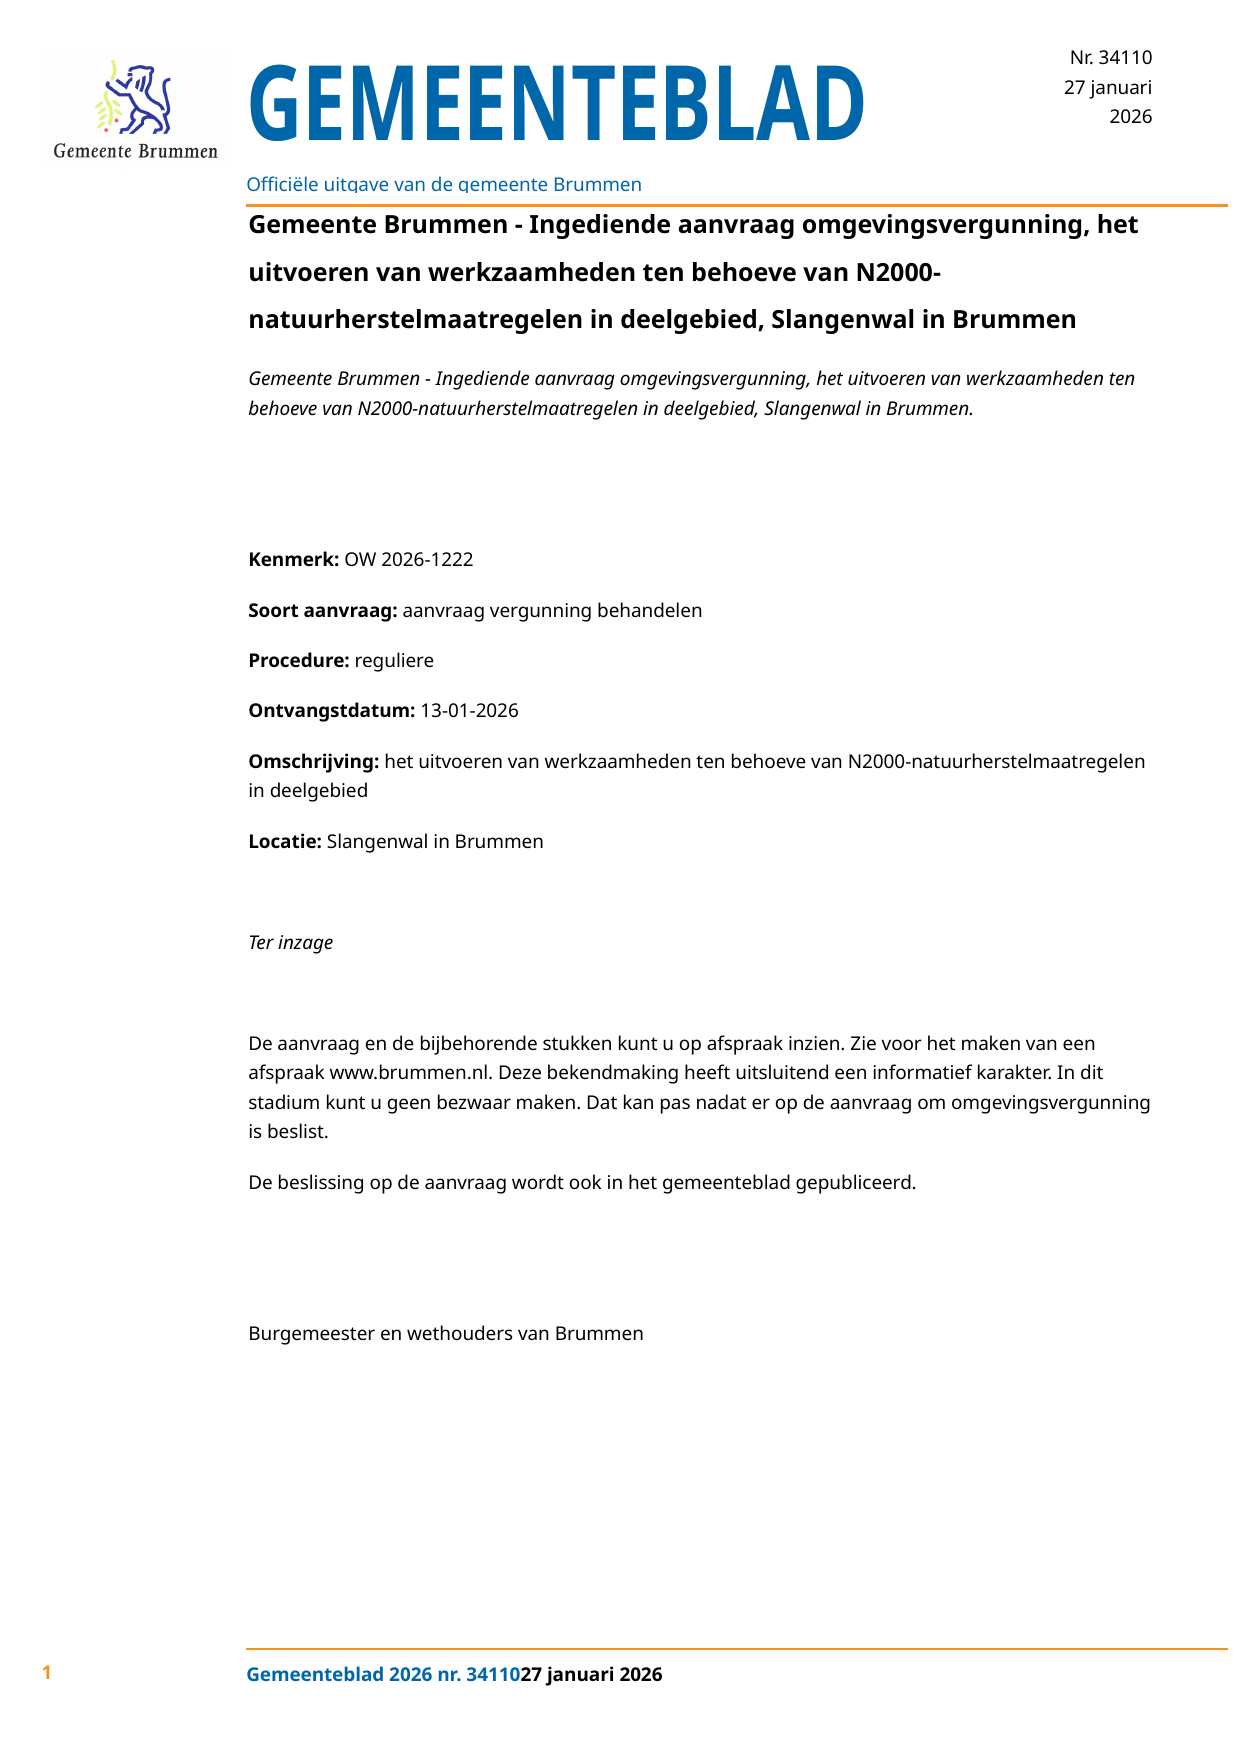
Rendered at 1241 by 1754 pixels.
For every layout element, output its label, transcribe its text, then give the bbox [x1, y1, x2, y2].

text Gemeente Brummen - Ingediende aanvraag omgevingsvergunning, het uitvoeren van werkzaamheden ten behoeve van N2000-natuurherstelmaatregelen in deelgebied, Slangenwal in Brummen [248, 207, 1152, 336]
text Ontvangstdatum: 13-01-2026 [248, 698, 1152, 723]
text Burgemeester en wethouders van Brummen [248, 1320, 1152, 1346]
picture [41, 47, 231, 172]
text Gemeente Brummen - Ingediende aanvraag omgevingsvergunning, het uitvoeren van werkzaamheden ten behoeve van N2000-natuurherstelmaatregelen in deelgebied, Slangenwal in Brummen. [248, 366, 1152, 421]
text De beslissing op de aanvraag wordt ook in het gemeenteblad gepubliceerd. [248, 1169, 1152, 1194]
text Ter inzage [248, 929, 1152, 954]
text Kenmerk: OW 2026-1222 [248, 546, 1152, 572]
text De aanvraag en de bijbehorende stukken kunt u op afspraak inzien. Zie voor het maken van een afspraak www.brummen.nl. Deze bekendmaking heeft uitsluitend een informatief karakter. In dit stadium kunt u geen bezwaar maken. Dat kan pas nadat er op de aanvraag om omgevingsvergunning is beslist. [248, 1030, 1152, 1144]
text Omschrijving: het uitvoeren van werkzaamheden ten behoeve van N2000-natuurherstelmaatregelen in deelgebied [248, 748, 1152, 803]
text Soort aanvraag: aanvraag vergunning behandelen [248, 597, 1152, 622]
text Locatie: Slangenwal in Brummen [248, 828, 1152, 854]
text Procedure: reguliere [248, 647, 1152, 673]
